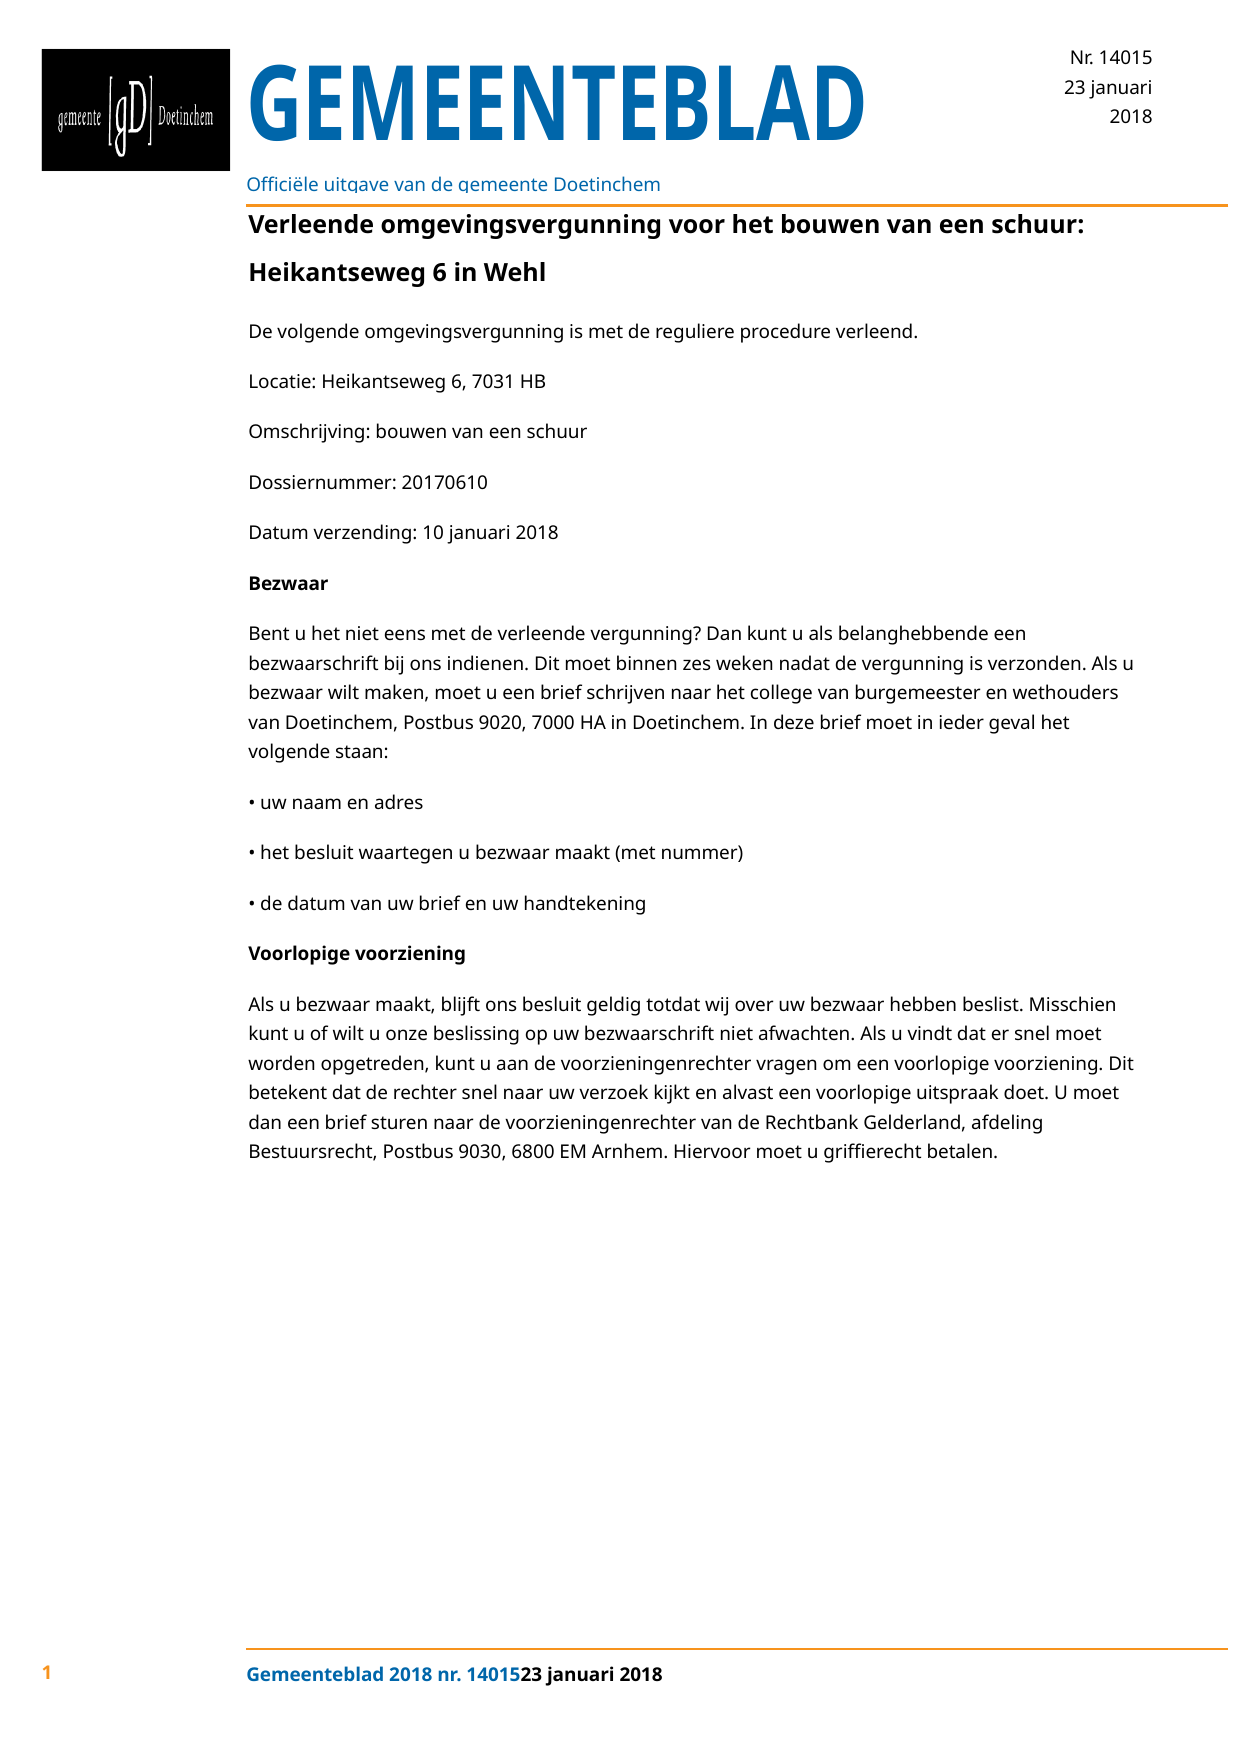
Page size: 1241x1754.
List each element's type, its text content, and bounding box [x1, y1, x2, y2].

text Voorlopige voorziening [248, 940, 1152, 966]
text Dossiernummer: 20170610 [248, 469, 1152, 495]
text Locatie: Heikantseweg 6, 7031 HB [248, 368, 1152, 394]
text Bent u het niet eens met de verleende vergunning? Dan kunt u als belanghebbende een bezwaarschrift bij ons indienen. Dit moet binnen zes weken nadat de vergunning is verzonden. Als u bezwaar wilt maken, moet u een brief schrijven naar het college van burgemeester en wethouders van Doetinchem, Postbus 9020, 7000 HA in Doetinchem. In deze brief moet in ieder geval het volgende staan: [248, 620, 1152, 764]
picture [41, 47, 231, 172]
text Omschrijving: bouwen van een schuur [248, 419, 1152, 444]
text • de datum van uw brief en uw handtekening [248, 890, 1152, 916]
text • het besluit waartegen u bezwaar maakt (met nummer) [248, 839, 1152, 865]
text • uw naam en adres [248, 789, 1152, 815]
text Als u bezwaar maakt, blijft ons besluit geldig totdat wij over uw bezwaar hebben beslist. Misschien kunt u of wilt u onze beslissing op uw bezwaarschrift niet afwachten. Als u vindt dat er snel moet worden opgetreden, kunt u aan de voorzieningenrechter vragen om een voorlopige voorziening. Dit betekent dat de rechter snel naar uw verzoek kijkt en alvast een voorlopige uitspraak doet. U moet dan een brief sturen naar de voorzieningenrechter van de Rechtbank Gelderland, afdeling Bestuursrecht, Postbus 9030, 6800 EM Arnhem. Hiervoor moet u griffierecht betalen. [248, 991, 1152, 1164]
text Datum verzending: 10 januari 2018 [248, 519, 1152, 545]
text Bezwaar [248, 570, 1152, 596]
text De volgende omgevingsvergunning is met de reguliere procedure verleend. [248, 318, 1152, 344]
text Verleende omgevingsvergunning voor het bouwen van een schuur: Heikantseweg 6 in Wehl [248, 207, 1152, 288]
